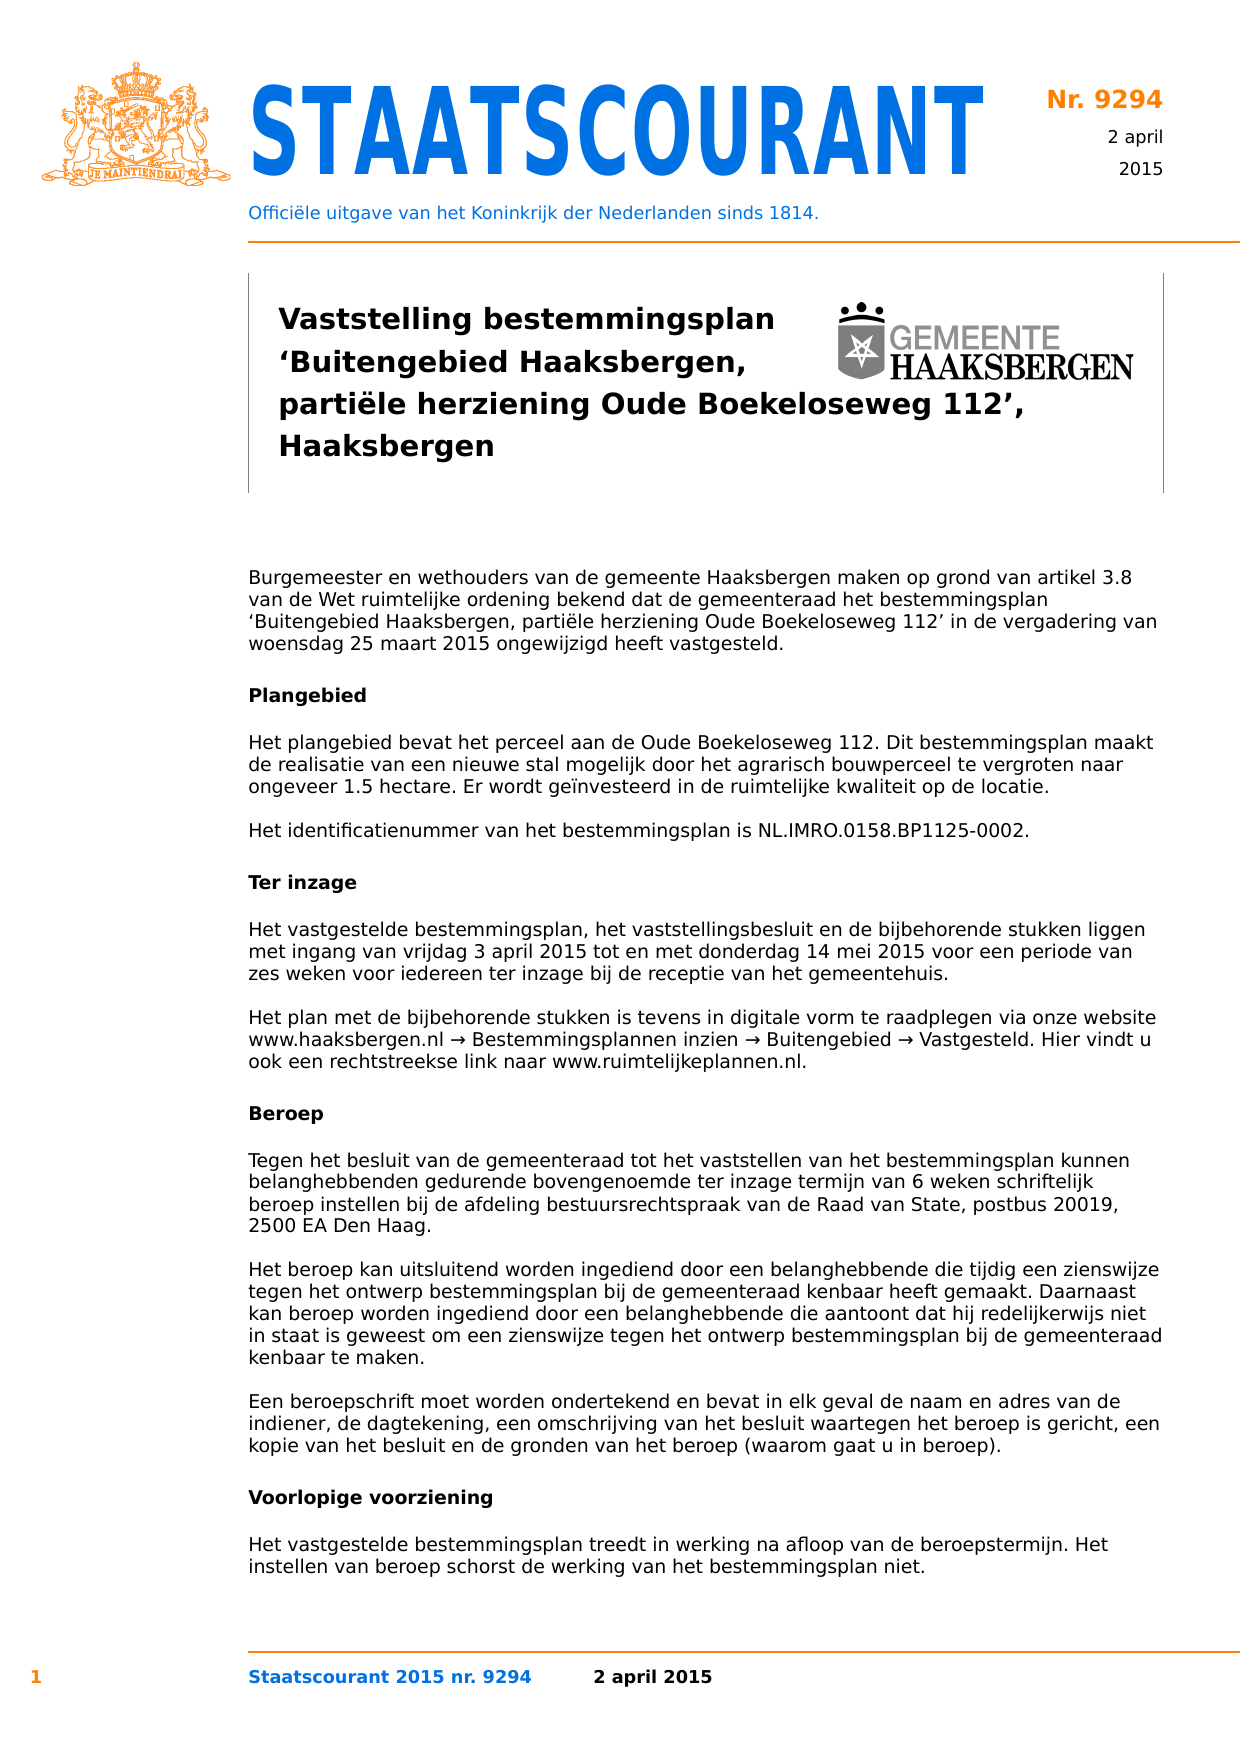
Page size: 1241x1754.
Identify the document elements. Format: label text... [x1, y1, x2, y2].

text Tegen het besluit van de gemeenteraad tot het vaststellen van het bestemmingsplan kunnen belanghebbenden gedurende bovengenoemde ter inzage termijn van 6 weken schriftelijk beroep instellen bij de afdeling bestuursrechtspraak van de Raad van State, postbus 20019, 2500 EA Den Haag. [248, 1149, 1163, 1237]
subtitle Vaststelling bestemmingsplan ‘Buitengebied Haaksbergen, partiële herziening Oude Boekeloseweg 112’, Haaksbergen [249, 273, 1163, 493]
text Het beroep kan uitsluitend worden ingediend door een belanghebbende die tijdig een zienswijze tegen het ontwerp bestemmingsplan bij de gemeenteraad kenbaar heeft gemaakt. Daarnaast kan beroep worden ingediend door een belanghebbende die aantoont dat hij redelijkerwijs niet in staat is geweest om een zienswijze tegen het ontwerp bestemmingsplan bij de gemeenteraad kenbaar te maken. [248, 1259, 1163, 1369]
subtitle Voorlopige voorziening [248, 1487, 1163, 1509]
picture [41, 62, 231, 186]
text Het plangebied bevat het perceel aan de Oude Boekeloseweg 112. Dit bestemmingsplan maakt de realisatie van een nieuwe stal mogelijk door het agrarisch bouwperceel te vergroten naar ongeveer 1.5 hectare. Er wordt geïnvesteerd in de ruimtelijke kwaliteit op de locatie. [248, 732, 1163, 798]
text Het vastgestelde bestemmingsplan treedt in werking na afloop van de beroepstermijn. Het instellen van beroep schorst de werking van het bestemmingsplan niet. [248, 1534, 1163, 1578]
picture [838, 302, 1134, 380]
table_cell 2 april [998, 121, 1240, 153]
text Het vastgestelde bestemmingsplan, het vaststellingsbesluit en de bijbehorende stukken liggen met ingang van vrijdag 3 april 2015 tot en met donderdag 14 mei 2015 voor een periode van zes weken voor iedereen ter inzage bij de receptie van het gemeentehuis. [248, 919, 1163, 985]
text Een beroepschrift moet worden ondertekend en bevat in elk geval de naam en adres van de indiener, de dagtekening, een omschrijving van het besluit waartegen het beroep is gericht, een kopie van het besluit en de gronden van het beroep (waarom gaat u in beroep). [248, 1391, 1163, 1457]
table_cell Officiële uitgave van het Koninkrijk der Nederlanden sinds 1814. [248, 203, 1240, 241]
text Het identificatienummer van het bestemmingsplan is NL.IMRO.0158.BP1125-0002. [248, 820, 1163, 842]
table_header STAATSCOURANT [248, 62, 998, 203]
text Het plan met de bijbehorende stukken is tevens in digitale vorm te raadplegen via onze website www.haaksbergen.nl → Bestemmingsplannen inzien → Buitengebied → Vastgesteld. Hier vindt u ook een rechtstreekse link naar www.ruimtelijkeplannen.nl. [248, 1007, 1163, 1072]
table_cell 2015 [998, 153, 1240, 203]
subtitle Beroep [248, 1102, 1163, 1124]
table_header [25, 62, 248, 241]
subtitle Ter inzage [248, 872, 1163, 894]
table_header Nr. 9294 [998, 62, 1240, 121]
text Burgemeester en wethouders van de gemeente Haaksbergen maken op grond van artikel 3.8 van de Wet ruimtelijke ordening bekend dat de gemeenteraad het bestemmingsplan ‘Buitengebied Haaksbergen, partiële herziening Oude Boekeloseweg 112’ in de vergadering van woensdag 25 maart 2015 ongewijzigd heeft vastgesteld. [248, 567, 1163, 655]
subtitle Plangebied [248, 685, 1163, 707]
